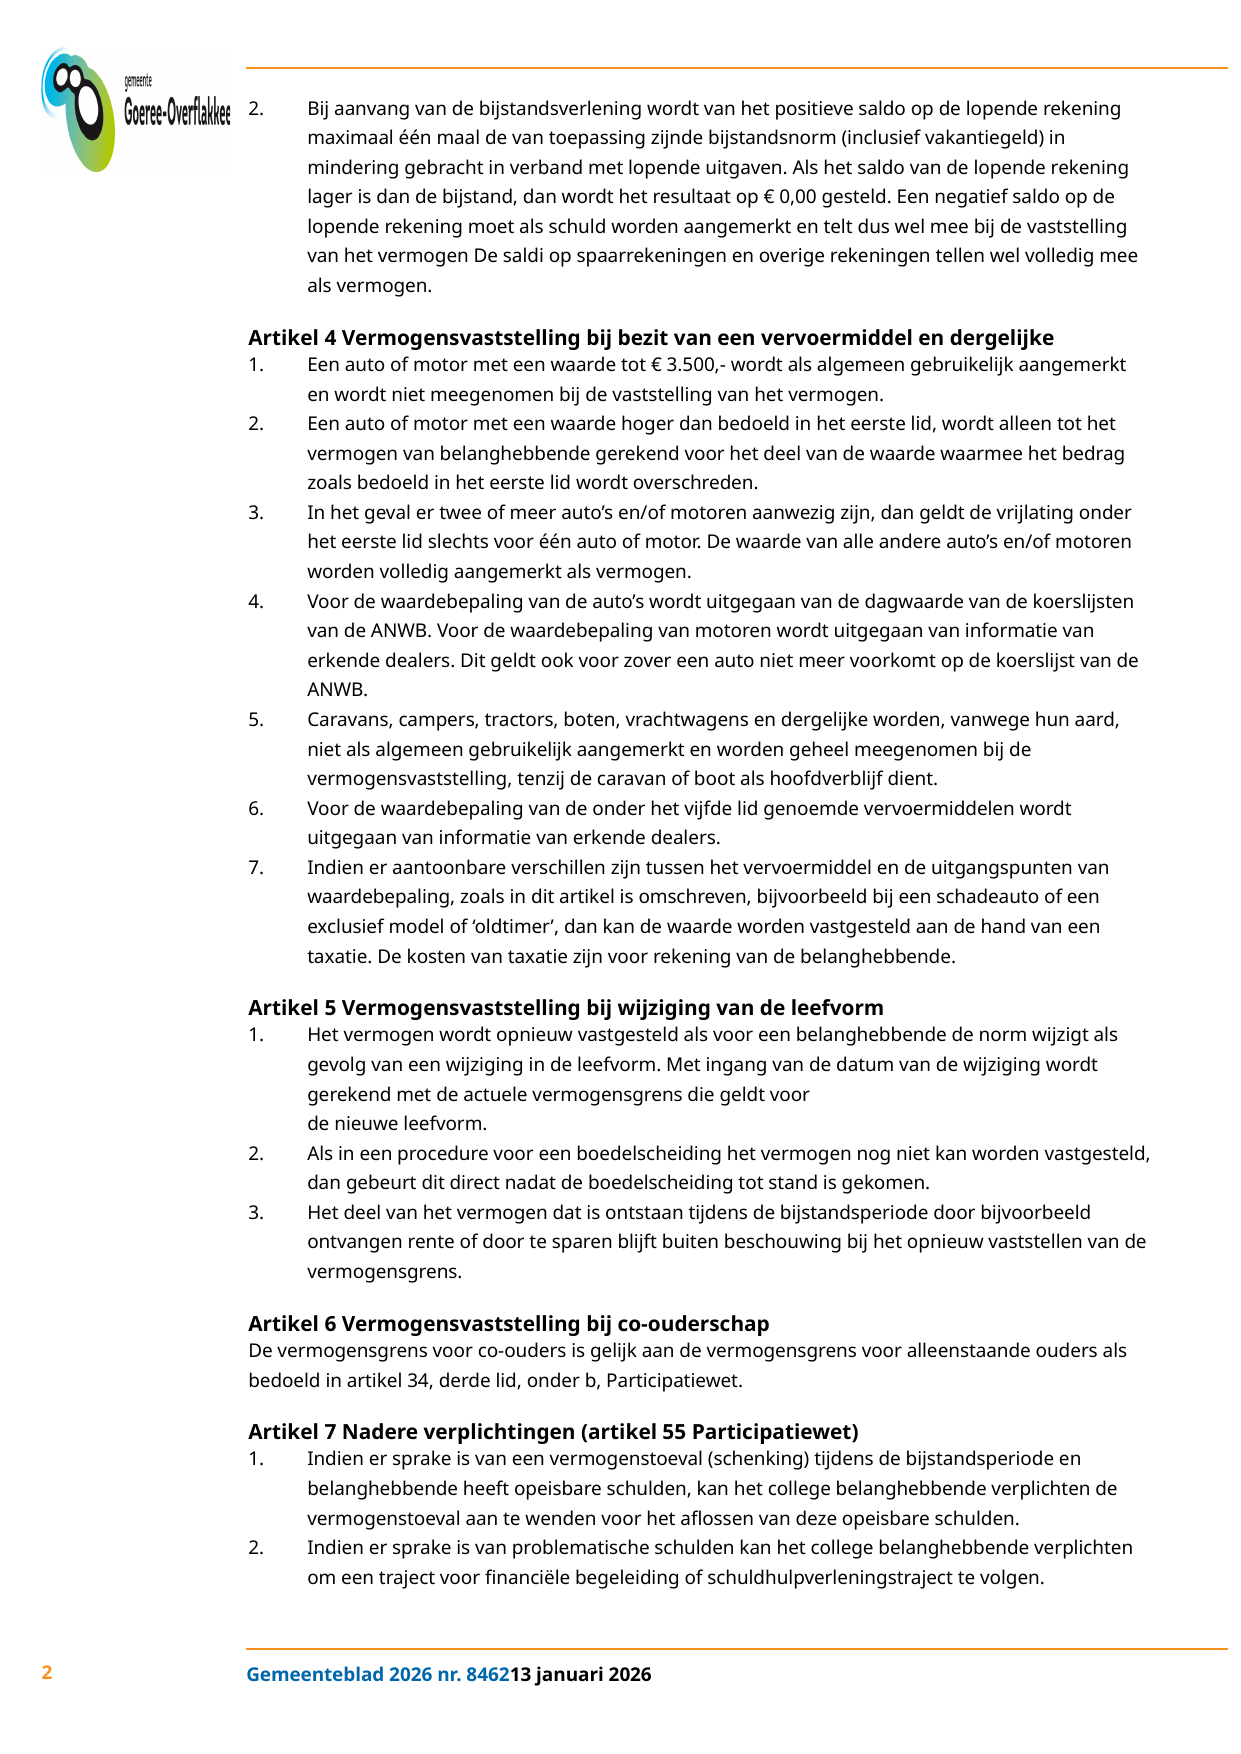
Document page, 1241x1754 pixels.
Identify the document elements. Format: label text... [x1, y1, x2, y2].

text Artikel 4 Vermogensvaststelling bij bezit van een vervoermiddel en dergelijke [248, 323, 1152, 351]
text De vermogensgrens voor co-ouders is gelijk aan de vermogensgrens voor alleenstaande ouders als bedoeld in artikel 34, derde lid, onder b, Participatiewet. [248, 1337, 1152, 1392]
list Voor de waardebepaling van de onder het vijfde lid genoemde vervoermiddelen wordt uitgegaan van informatie van erkende dealers. [248, 795, 1152, 850]
text Artikel 5 Vermogensvaststelling bij wijziging van de leefvorm [248, 993, 1152, 1022]
list Het deel van het vermogen dat is ontstaan tijdens de bijstandsperiode door bijvoorbeeld ontvangen rente of door te sparen blijft buiten beschouwing bij het opnieuw vaststellen van de vermogensgrens. [248, 1199, 1152, 1284]
list In het geval er twee of meer auto’s en/of motoren aanwezig zijn, dan geldt de vrijlating onder het eerste lid slechts voor één auto of motor. De waarde van alle andere auto’s en/of motoren worden volledig aangemerkt als vermogen. [248, 499, 1152, 584]
list de nieuwe leefvorm. [248, 1110, 1152, 1136]
list Een auto of motor met een waarde tot € 3.500,- wordt als algemeen gebruikelijk aangemerkt en wordt niet meegenomen bij de vaststelling van het vermogen. [248, 351, 1152, 406]
text Artikel 6 Vermogensvaststelling bij co-ouderschap [248, 1309, 1152, 1337]
list Het vermogen wordt opnieuw vastgesteld als voor een belanghebbende de norm wijzigt als gevolg van een wijziging in de leefvorm. Met ingang van de datum van de wijziging wordt gerekend met de actuele vermogensgrens die geldt voor [248, 1022, 1152, 1107]
list Caravans, campers, tractors, boten, vrachtwagens en dergelijke worden, vanwege hun aard, niet als algemeen gebruikelijk aangemerkt en worden geheel meegenomen bij de vermogensvaststelling, tenzij de caravan of boot als hoofdverblijf dient. [248, 706, 1152, 791]
list Indien er aantoonbare verschillen zijn tussen het vervoermiddel en de uitgangspunten van waardebepaling, zoals in dit artikel is omschreven, bijvoorbeeld bij een schadeauto of een exclusief model of ‘oldtimer’, dan kan de waarde worden vastgesteld aan de hand van een taxatie. De kosten van taxatie zijn voor rekening van de belanghebbende. [248, 854, 1152, 968]
list Bij aanvang van de bijstandsverlening wordt van het positieve saldo op de lopende rekening maximaal één maal de van toepassing zijnde bijstandsnorm (inclusief vakantiegeld) in mindering gebracht in verband met lopende uitgaven. Als het saldo van de lopende rekening lager is dan de bijstand, dan wordt het resultaat op € 0,00 gesteld. Een negatief saldo op de lopende rekening moet als schuld worden aangemerkt en telt dus wel mee bij de vaststelling van het vermogen De saldi op spaarrekeningen en overige rekeningen tellen wel volledig mee als vermogen. [248, 95, 1152, 298]
list Indien er sprake is van een vermogenstoeval (schenking) tijdens de bijstandsperiode en belanghebbende heeft opeisbare schulden, kan het college belanghebbende verplichten de vermogenstoeval aan te wenden voor het aflossen van deze opeisbare schulden. [248, 1446, 1152, 1531]
list Als in een procedure voor een boedelscheiding het vermogen nog niet kan worden vastgesteld, dan gebeurt dit direct nadat de boedelscheiding tot stand is gekomen. [248, 1140, 1152, 1195]
text Artikel 7 Nadere verplichtingen (artikel 55 Participatiewet) [248, 1417, 1152, 1446]
picture [41, 47, 231, 172]
list Voor de waardebepaling van de auto’s wordt uitgegaan van de dagwaarde van de koerslijsten van de ANWB. Voor de waardebepaling van motoren wordt uitgegaan van informatie van erkende dealers. Dit geldt ook voor zover een auto niet meer voorkomt op de koerslijst van de ANWB. [248, 588, 1152, 702]
list Indien er sprake is van problematische schulden kan het college belanghebbende verplichten om een traject voor financiële begeleiding of schuldhulpverleningstraject te volgen. [248, 1534, 1152, 1590]
list Een auto of motor met een waarde hoger dan bedoeld in het eerste lid, wordt alleen tot het vermogen van belanghebbende gerekend voor het deel van de waarde waarmee het bedrag zoals bedoeld in het eerste lid wordt overschreden. [248, 410, 1152, 495]
